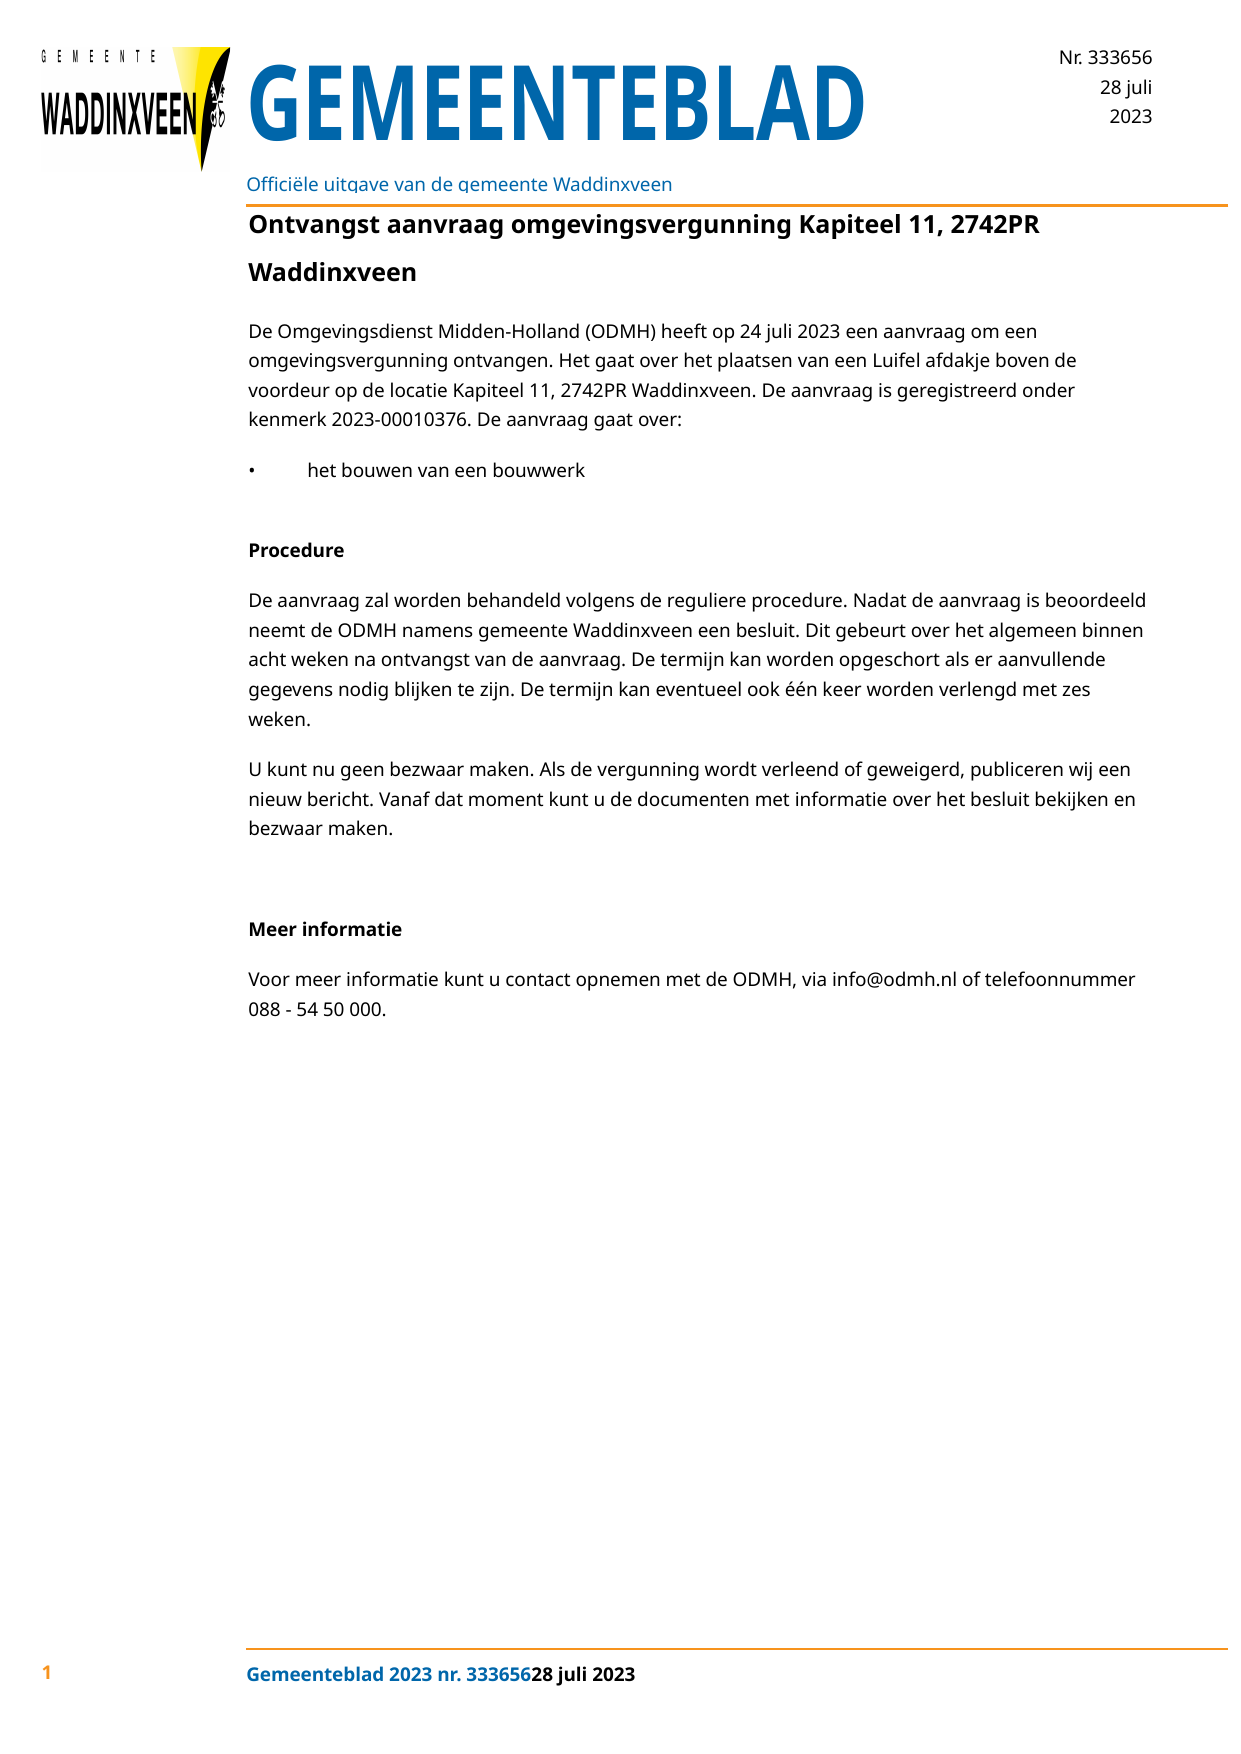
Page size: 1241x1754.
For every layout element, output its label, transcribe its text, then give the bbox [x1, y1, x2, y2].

text Voor meer informatie kunt u contact opnemen met de ODMH, via info@odmh.nl of telefoonnummer 088 - 54 50 000. [248, 967, 1152, 1022]
text Meer informatie [248, 916, 1152, 942]
text Procedure [248, 537, 1152, 563]
text De aanvraag zal worden behandeld volgens de reguliere procedure. Nadat de aanvraag is beoordeeld neemt de ODMH namens gemeente Waddinxveen een besluit. Dit gebeurt over het algemeen binnen acht weken na ontvangst van de aanvraag. De termijn kan worden opgeschort als er aanvullende gegevens nodig blijken te zijn. De termijn kan eventueel ook één keer worden verlengd met zes weken. [248, 587, 1152, 732]
text U kunt nu geen bezwaar maken. Als de vergunning wordt verleend of geweigerd, publiceren wij een nieuw bericht. Vanaf dat moment kunt u de documenten met informatie over het besluit bekijken en bezwaar maken. [248, 756, 1152, 841]
picture [41, 47, 231, 172]
list het bouwen van een bouwwerk [248, 457, 1152, 483]
text De Omgevingsdienst Midden-Holland (ODMH) heeft op 24 juli 2023 een aanvraag om een omgevingsvergunning ontvangen. Het gaat over het plaatsen van een Luifel afdakje boven de voordeur op de locatie Kapiteel 11, 2742PR Waddinxveen. De aanvraag is geregistreerd onder kenmerk 2023-00010376. De aanvraag gaat over: [248, 318, 1152, 432]
text Ontvangst aanvraag omgevingsvergunning Kapiteel 11, 2742PR Waddinxveen [248, 207, 1152, 288]
